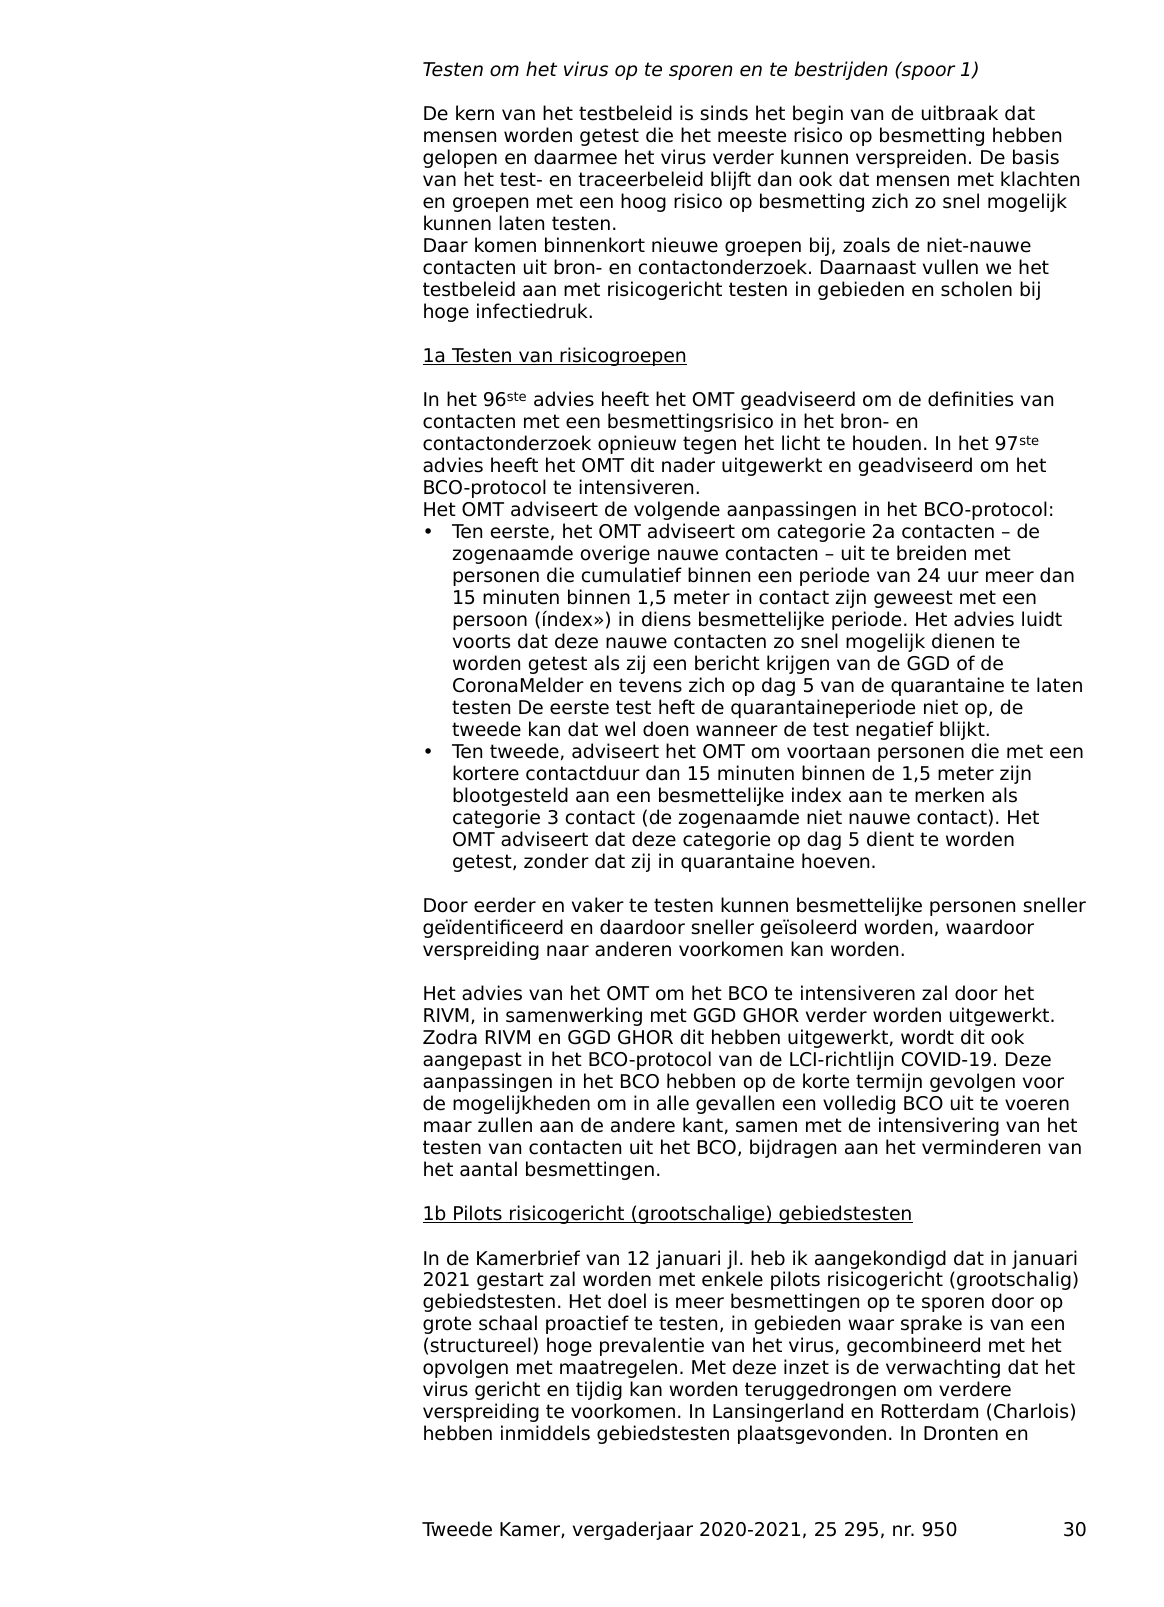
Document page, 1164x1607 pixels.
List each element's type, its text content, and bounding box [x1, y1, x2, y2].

text • Ten tweede, adviseert het OMT om voortaan personen die met een kortere contactduur dan 15 minuten binnen de 1,5 meter zijn blootgesteld aan een besmettelijke index aan te merken als categorie 3 contact (de zogenaamde niet nauwe contact). Het OMT adviseert dat deze categorie op dag 5 dient te worden getest, zonder dat zij in quarantaine hoeven. [422, 741, 1087, 873]
text Het OMT adviseert de volgende aanpassingen in het BCO-protocol: [422, 499, 1087, 521]
text Daar komen binnenkort nieuwe groepen bij, zoals de niet-nauwe contacten uit bron- en contactonderzoek. Daarnaast vullen we het testbeleid aan met risicogericht testen in gebieden en scholen bij hoge infectiedruk. [422, 235, 1087, 323]
text In de Kamerbrief van 12 januari jl. heb ik aangekondigd dat in januari 2021 gestart zal worden met enkele pilots risicogericht (grootschalig) gebiedstesten. Het doel is meer besmettingen op te sporen door op grote schaal proactief te testen, in gebieden waar sprake is van een (structureel) hoge prevalentie van het virus, gecombineerd met het opvolgen met maatregelen. Met deze inzet is de verwachting dat het virus gericht en tijdig kan worden teruggedrongen om verdere verspreiding te voorkomen. In Lansingerland en Rotterdam (Charlois) hebben inmiddels gebiedstesten plaatsgevonden. In Dronten en [422, 1247, 1087, 1445]
subtitle 1b Pilots risicogericht (grootschalige) gebiedstesten [422, 1203, 1087, 1225]
text • Ten eerste, het OMT adviseert om categorie 2a contacten – de zogenaamde overige nauwe contacten – uit te breiden met personen die cumulatief binnen een periode van 24 uur meer dan 15 minuten binnen 1,5 meter in contact zijn geweest met een persoon (índex») in diens besmettelijke periode. Het advies luidt voorts dat deze nauwe contacten zo snel mogelijk dienen te worden getest als zij een bericht krijgen van de GGD of de CoronaMelder en tevens zich op dag 5 van de quarantaine te laten testen De eerste test heft de quarantaineperiode niet op, de tweede kan dat wel doen wanneer de test negatief blijkt. [422, 521, 1087, 741]
text In het 96ste advies heeft het OMT geadviseerd om de definities van contacten met een besmettingsrisico in het bron- en contactonderzoek opnieuw tegen het licht te houden. In het 97ste advies heeft het OMT dit nader uitgewerkt en geadviseerd om het BCO-protocol te intensiveren. [422, 389, 1087, 499]
subtitle 1a Testen van risicogroepen [422, 345, 1087, 367]
text Het advies van het OMT om het BCO te intensiveren zal door het RIVM, in samenwerking met GGD GHOR verder worden uitgewerkt. Zodra RIVM en GGD GHOR dit hebben uitgewerkt, wordt dit ook aangepast in het BCO-protocol van de LCI-richtlijn COVID-19. Deze aanpassingen in het BCO hebben op de korte termijn gevolgen voor de mogelijkheden om in alle gevallen een volledig BCO uit te voeren maar zullen aan de andere kant, samen met de intensivering van het testen van contacten uit het BCO, bijdragen aan het verminderen van het aantal besmettingen. [422, 983, 1087, 1181]
text Door eerder en vaker te testen kunnen besmettelijke personen sneller geïdentificeerd en daardoor sneller geïsoleerd worden, waardoor verspreiding naar anderen voorkomen kan worden. [422, 895, 1087, 961]
subtitle Testen om het virus op te sporen en te bestrijden (spoor 1) [422, 59, 1087, 81]
text De kern van het testbeleid is sinds het begin van de uitbraak dat mensen worden getest die het meeste risico op besmetting hebben gelopen en daarmee het virus verder kunnen verspreiden. De basis van het test- en traceerbeleid blijft dan ook dat mensen met klachten en groepen met een hoog risico op besmetting zich zo snel mogelijk kunnen laten testen. [422, 103, 1087, 235]
